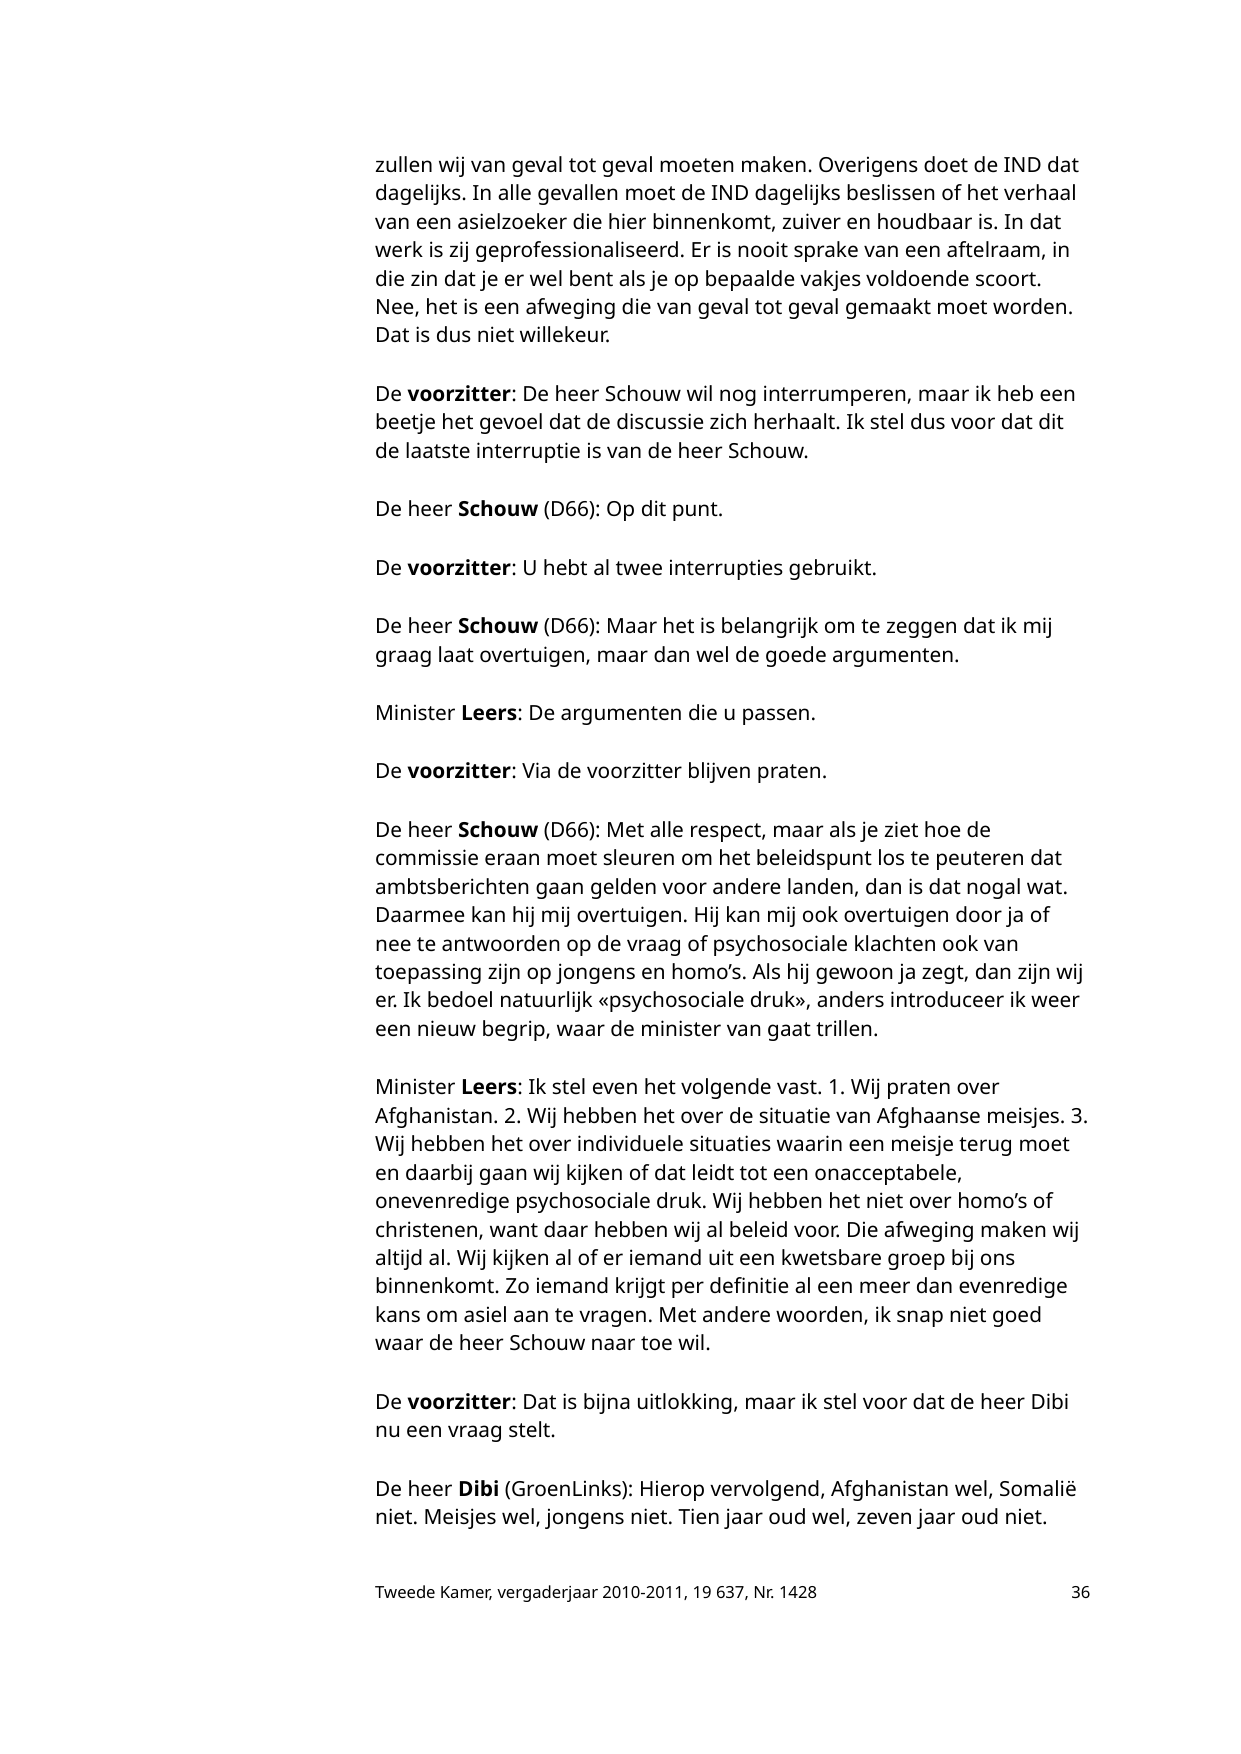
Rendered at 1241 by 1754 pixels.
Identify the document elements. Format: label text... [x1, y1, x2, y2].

text De voorzitter: Via de voorzitter blijven praten. [375, 757, 1090, 785]
text De heer Schouw (D66): Met alle respect, maar als je ziet hoe de commissie eraan moet sleuren om het beleidspunt los te peuteren dat ambtsberichten gaan gelden voor andere landen, dan is dat nogal wat. Daarmee kan hij mij overtuigen. Hij kan mij ook overtuigen door ja of nee te antwoorden op de vraag of psychosociale klachten ook van toepassing zijn op jongens en homo’s. Als hij gewoon ja zegt, dan zijn wij er. Ik bedoel natuurlijk «psychosociale druk», anders introduceer ik weer een nieuw begrip, waar de minister van gaat trillen. [375, 815, 1090, 1042]
text De heer Schouw (D66): Maar het is belangrijk om te zeggen dat ik mij graag laat overtuigen, maar dan wel de goede argumenten. [375, 611, 1090, 668]
text De heer Schouw (D66): Op dit punt. [375, 494, 1090, 523]
text Minister Leers: Ik stel even het volgende vast. 1. Wij praten over Afghanistan. 2. Wij hebben het over de situatie van Afghaanse meisjes. 3. Wij hebben het over individuele situaties waarin een meisje terug moet en daarbij gaan wij kijken of dat leidt tot een onacceptabele, onevenredige psychosociale druk. Wij hebben het niet over homo’s of christenen, want daar hebben wij al beleid voor. Die afweging maken wij altijd al. Wij kijken al of er iemand uit een kwetsbare groep bij ons binnenkomt. Zo iemand krijgt per definitie al een meer dan evenredige kans om asiel aan te vragen. Met andere woorden, ik snap niet goed waar de heer Schouw naar toe wil. [375, 1072, 1090, 1357]
text Minister Leers: De argumenten die u passen. [375, 698, 1090, 727]
text De voorzitter: U hebt al twee interrupties gebruikt. [375, 553, 1090, 581]
text De voorzitter: Dat is bijna uitlokking, maar ik stel voor dat de heer Dibi nu een vraag stelt. [375, 1387, 1090, 1444]
text De voorzitter: De heer Schouw wil nog interrumperen, maar ik heb een beetje het gevoel dat de discussie zich herhaalt. Ik stel dus voor dat dit de laatste interruptie is van de heer Schouw. [375, 379, 1090, 464]
text zullen wij van geval tot geval moeten maken. Overigens doet de IND dat dagelijks. In alle gevallen moet de IND dagelijks beslissen of het verhaal van een asielzoeker die hier binnenkomt, zuiver en houdbaar is. In dat werk is zij geprofessionaliseerd. Er is nooit sprake van een aftelraam, in die zin dat je er wel bent als je op bepaalde vakjes voldoende scoort. Nee, het is een afweging die van geval tot geval gemaakt moet worden. Dat is dus niet willekeur. [375, 150, 1090, 349]
text De heer Dibi (GroenLinks): Hierop vervolgend, Afghanistan wel, Somalië niet. Meisjes wel, jongens niet. Tien jaar oud wel, zeven jaar oud niet. [375, 1474, 1090, 1531]
